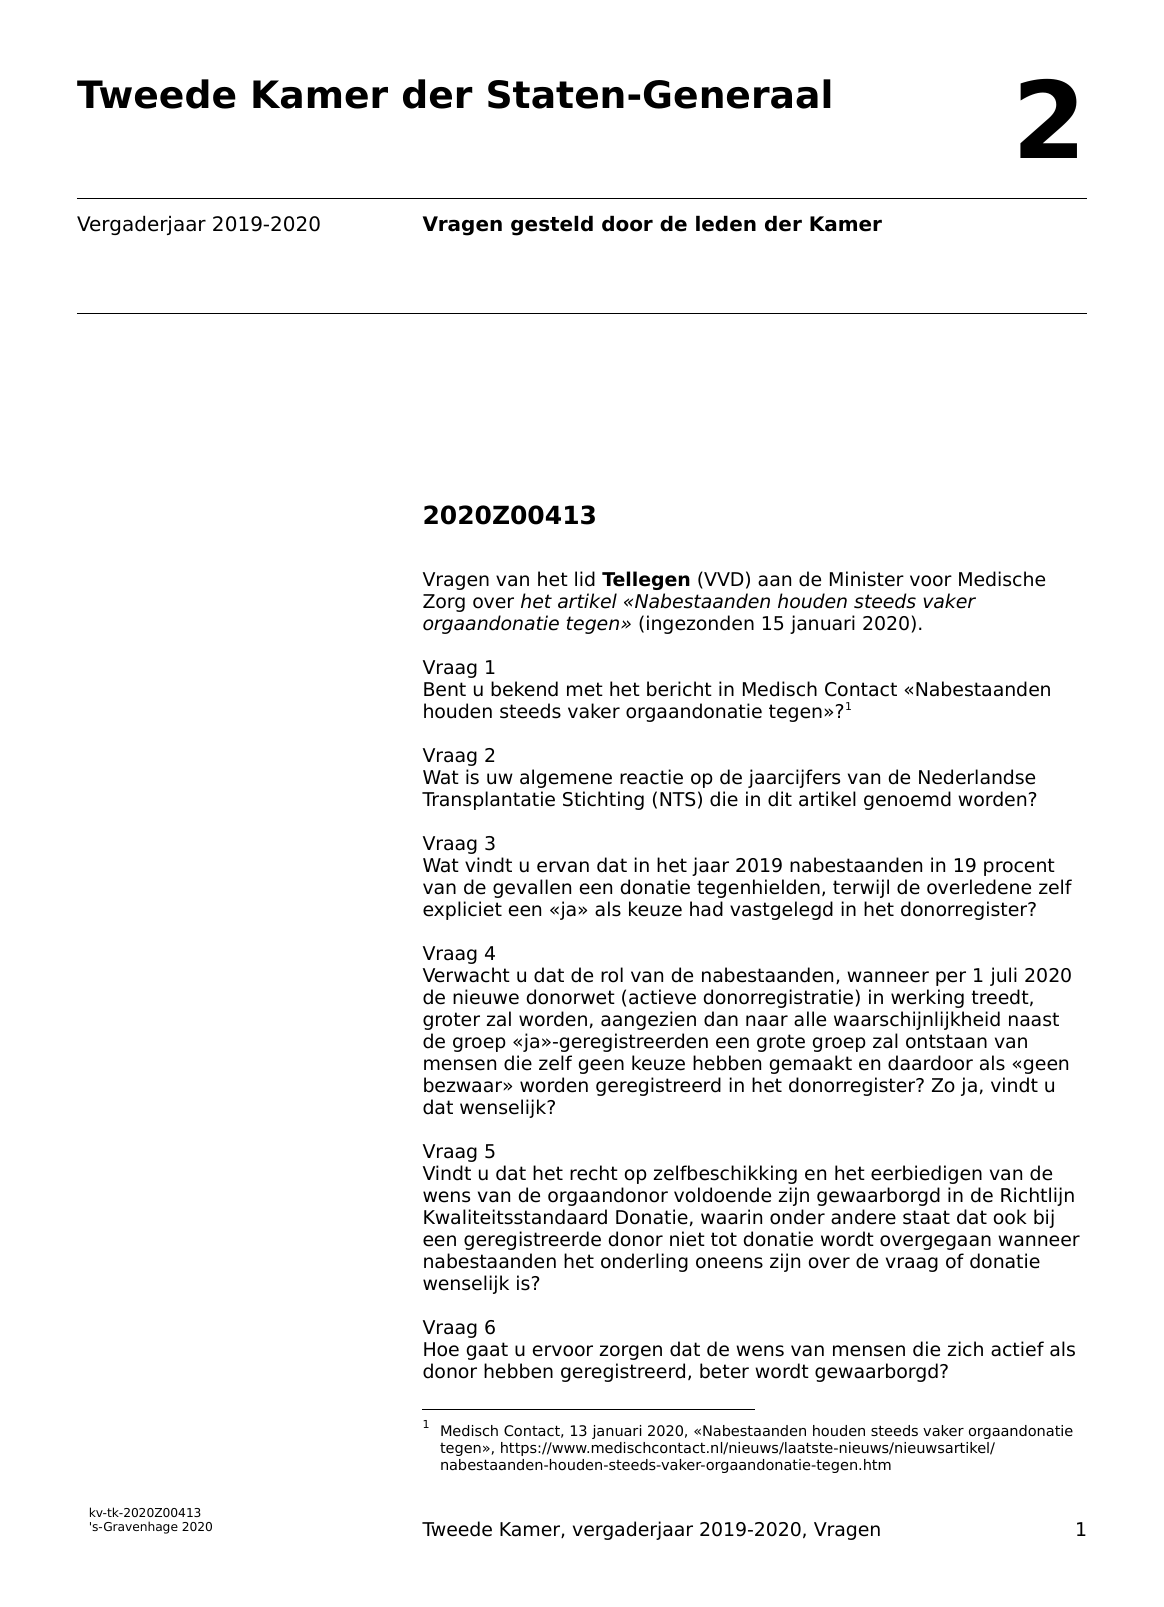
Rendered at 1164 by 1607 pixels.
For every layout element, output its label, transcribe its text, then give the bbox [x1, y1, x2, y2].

text Vraag 1 [422, 657, 1087, 679]
text 's-Gravenhage 2020 [88, 1520, 323, 1534]
table_header 2 [886, 59, 1087, 198]
text 2020Z00413 [422, 501, 1087, 531]
text Medisch Contact, 13 januari 2020, «Nabestaanden houden steeds vaker orgaandonatie tegen», https://www.medischcontact.nl/nieuws/laatste-nieuws/nieuwsartikel/nabestaanden-houden-steeds-vaker-orgaandonatie-tegen.htm [422, 1418, 1087, 1474]
text Vraag 2 [422, 745, 1087, 767]
text Hoe gaat u ervoor zorgen dat de wens van mensen die zich actief als donor hebben geregistreerd, beter wordt gewaarborgd? [422, 1339, 1087, 1383]
text Vraag 5 [422, 1141, 1087, 1163]
text Vraag 6 [422, 1317, 1087, 1339]
table_cell Vergaderjaar 2019-2020 [77, 199, 422, 313]
text Vragen van het lid Tellegen (VVD) aan de Minister voor Medische Zorg over het artikel «Nabestaanden houden steeds vaker orgaandonatie tegen» (ingezonden 15 januari 2020). [422, 569, 1087, 635]
table_header Tweede Kamer der Staten-Generaal [77, 59, 886, 198]
text Vraag 3 [422, 833, 1087, 855]
text kv-tk-2020Z00413 [88, 1506, 323, 1520]
table_cell Vragen gesteld door de leden der Kamer [422, 199, 1087, 313]
text Wat is uw algemene reactie op de jaarcijfers van de Nederlandse Transplantatie Stichting (NTS) die in dit artikel genoemd worden? [422, 767, 1087, 811]
text Vindt u dat het recht op zelfbeschikking en het eerbiedigen van de wens van de orgaandonor voldoende zijn gewaarborgd in de Richtlijn Kwaliteitsstandaard Donatie, waarin onder andere staat dat ook bij een geregistreerde donor niet tot donatie wordt overgegaan wanneer nabestaanden het onderling oneens zijn over de vraag of donatie wenselijk is? [422, 1163, 1087, 1295]
text Vraag 4 [422, 943, 1087, 965]
text Bent u bekend met het bericht in Medisch Contact «Nabestaanden houden steeds vaker orgaandonatie tegen»? [422, 679, 1087, 723]
text Verwacht u dat de rol van de nabestaanden, wanneer per 1 juli 2020 de nieuwe donorwet (actieve donorregistratie) in werking treedt, groter zal worden, aangezien dan naar alle waarschijnlijkheid naast de groep «ja»-geregistreerden een grote groep zal ontstaan van mensen die zelf geen keuze hebben gemaakt en daardoor als «geen bezwaar» worden geregistreerd in het donorregister? Zo ja, vindt u dat wenselijk? [422, 965, 1087, 1119]
text Wat vindt u ervan dat in het jaar 2019 nabestaanden in 19 procent van de gevallen een donatie tegenhielden, terwijl de overledene zelf expliciet een «ja» als keuze had vastgelegd in het donorregister? [422, 855, 1087, 921]
